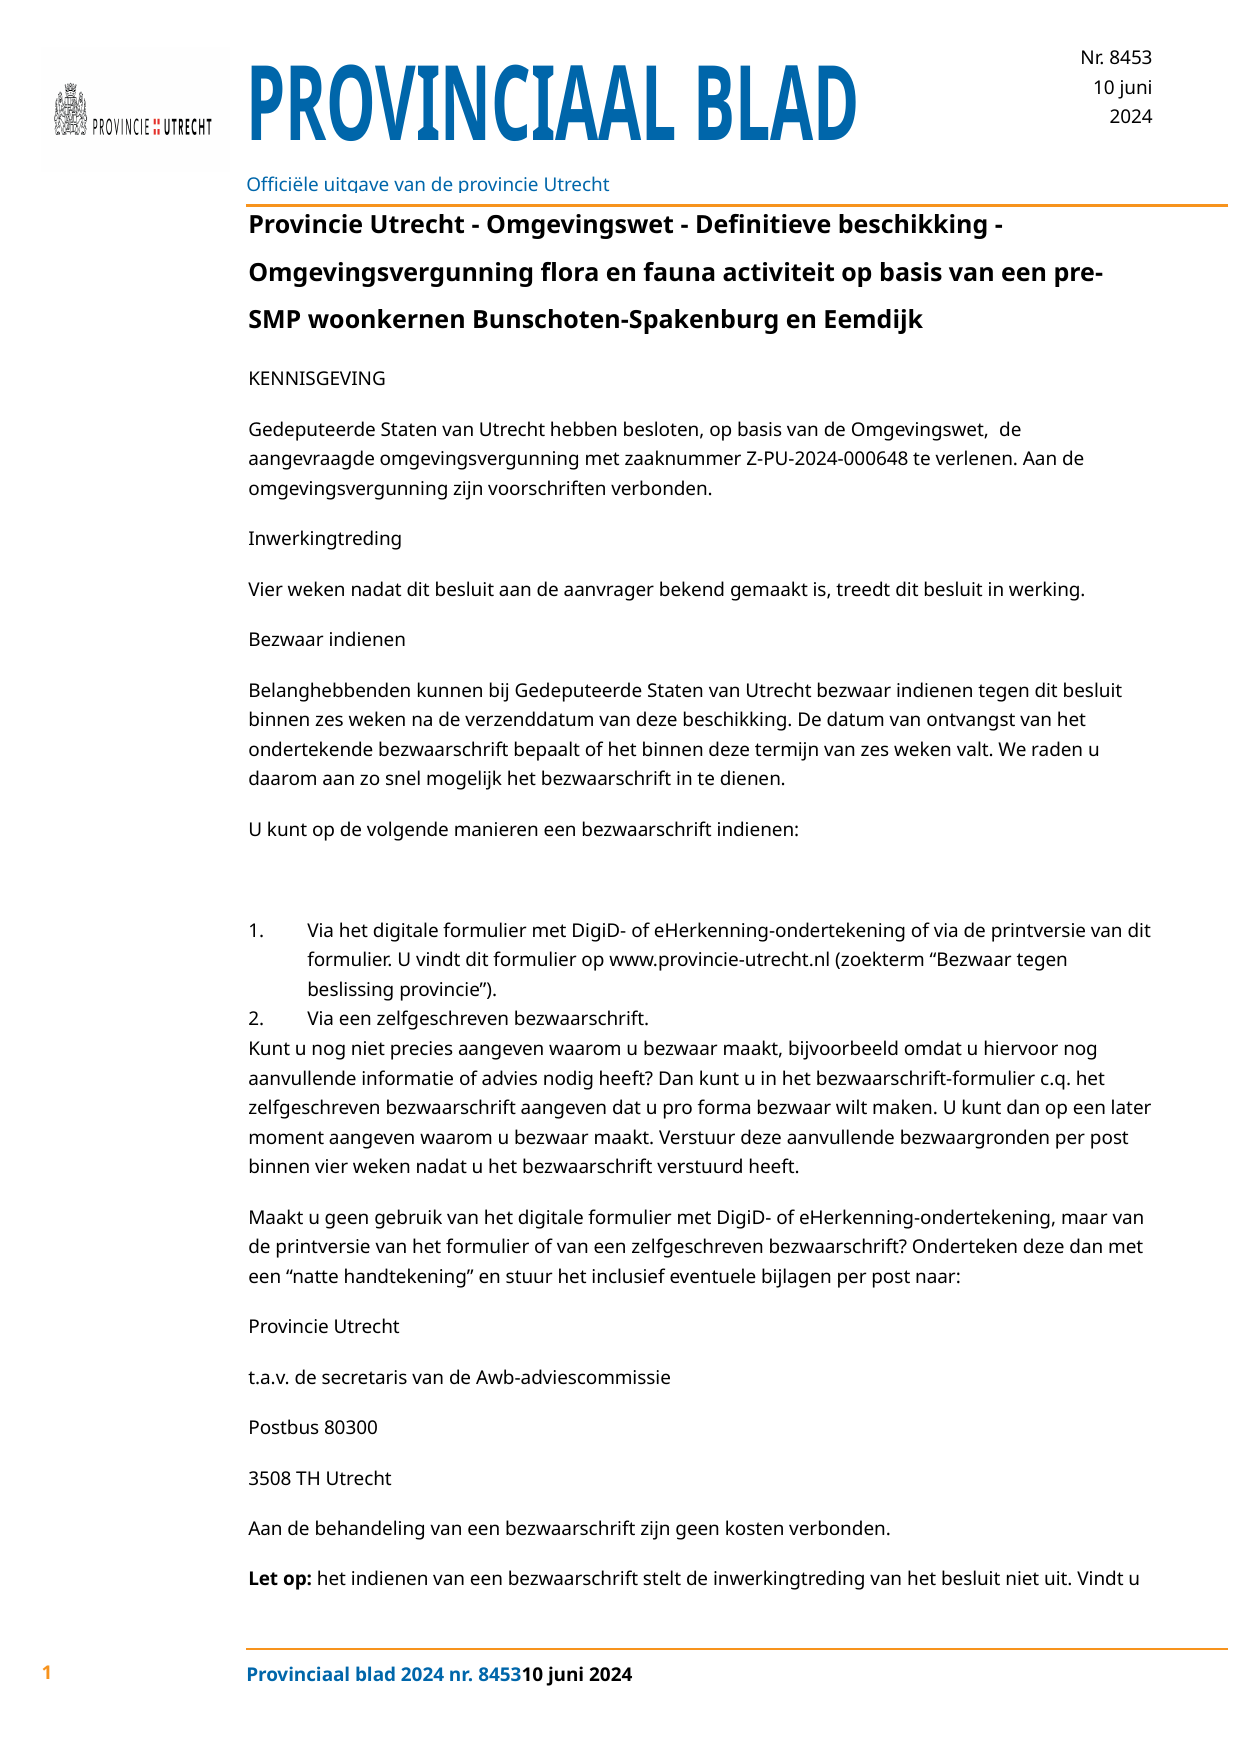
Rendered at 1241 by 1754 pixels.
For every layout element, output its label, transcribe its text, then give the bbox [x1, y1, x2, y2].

list Via het digitale formulier met DigiD- of eHerkenning-ondertekening of via de printversie van dit formulier. U vindt dit formulier op www.provincie-utrecht.nl (zoekterm “Bezwaar tegen beslissing provincie”). [248, 917, 1152, 1002]
text Provincie Utrecht - Omgevingswet - Definitieve beschikking - Omgevingsvergunning flora en fauna activiteit op basis van een pre-SMP woonkernen Bunschoten-Spakenburg en Eemdijk [248, 207, 1152, 336]
text Postbus 80300 [248, 1414, 1152, 1440]
text Gedeputeerde Staten van Utrecht hebben besloten, op basis van de Omgevingswet, de aangevraagde omgevingsvergunning met zaaknummer Z-PU-2024-000648 te verlenen. Aan de omgevingsvergunning zijn voorschriften verbonden. [248, 416, 1152, 501]
list Via een zelfgeschreven bezwaarschrift. [248, 1006, 1152, 1031]
picture [41, 47, 231, 172]
text Kunt u nog niet precies aangeven waarom u bezwaar maakt, bijvoorbeeld omdat u hiervoor nog aanvullende informatie of advies nodig heeft? Dan kunt u in het bezwaarschrift-formulier c.q. het zelfgeschreven bezwaarschrift aangeven dat u pro forma bezwaar wilt maken. U kunt dan op een later moment aangeven waarom u bezwaar maakt. Verstuur deze aanvullende bezwaargronden per post binnen vier weken nadat u het bezwaarschrift verstuurd heeft. [248, 1035, 1152, 1179]
text KENNISGEVING [248, 366, 1152, 391]
text 3508 TH Utrecht [248, 1465, 1152, 1490]
text Vier weken nadat dit besluit aan de aanvrager bekend gemaakt is, treedt dit besluit in werking. [248, 576, 1152, 602]
text Provincie Utrecht [248, 1313, 1152, 1339]
text U kunt op de volgende manieren een bezwaarschrift indienen: [248, 816, 1152, 842]
text Belanghebbenden kunnen bij Gedeputeerde Staten van Utrecht bezwaar indienen tegen dit besluit binnen zes weken na de verzenddatum van deze beschikking. De datum van ontvangst van het ondertekende bezwaarschrift bepaalt of het binnen deze termijn van zes weken valt. We raden u daarom aan zo snel mogelijk het bezwaarschrift in te dienen. [248, 677, 1152, 791]
text t.a.v. de secretaris van de Awb-adviescommissie [248, 1364, 1152, 1389]
text Bezwaar indienen [248, 626, 1152, 652]
text Inwerkingtreding [248, 526, 1152, 551]
text Aan de behandeling van een bezwaarschrift zijn geen kosten verbonden. [248, 1515, 1152, 1541]
text Maakt u geen gebruik van het digitale formulier met DigiD- of eHerkenning-ondertekening, maar van de printversie van het formulier of van een zelfgeschreven bezwaarschrift? Onderteken deze dan met een “natte handtekening” en stuur het inclusief eventuele bijlagen per post naar: [248, 1204, 1152, 1289]
text Let op: het indienen van een bezwaarschrift stelt de inwerkingtreding van het besluit niet uit. Vindt u [248, 1566, 1152, 1591]
